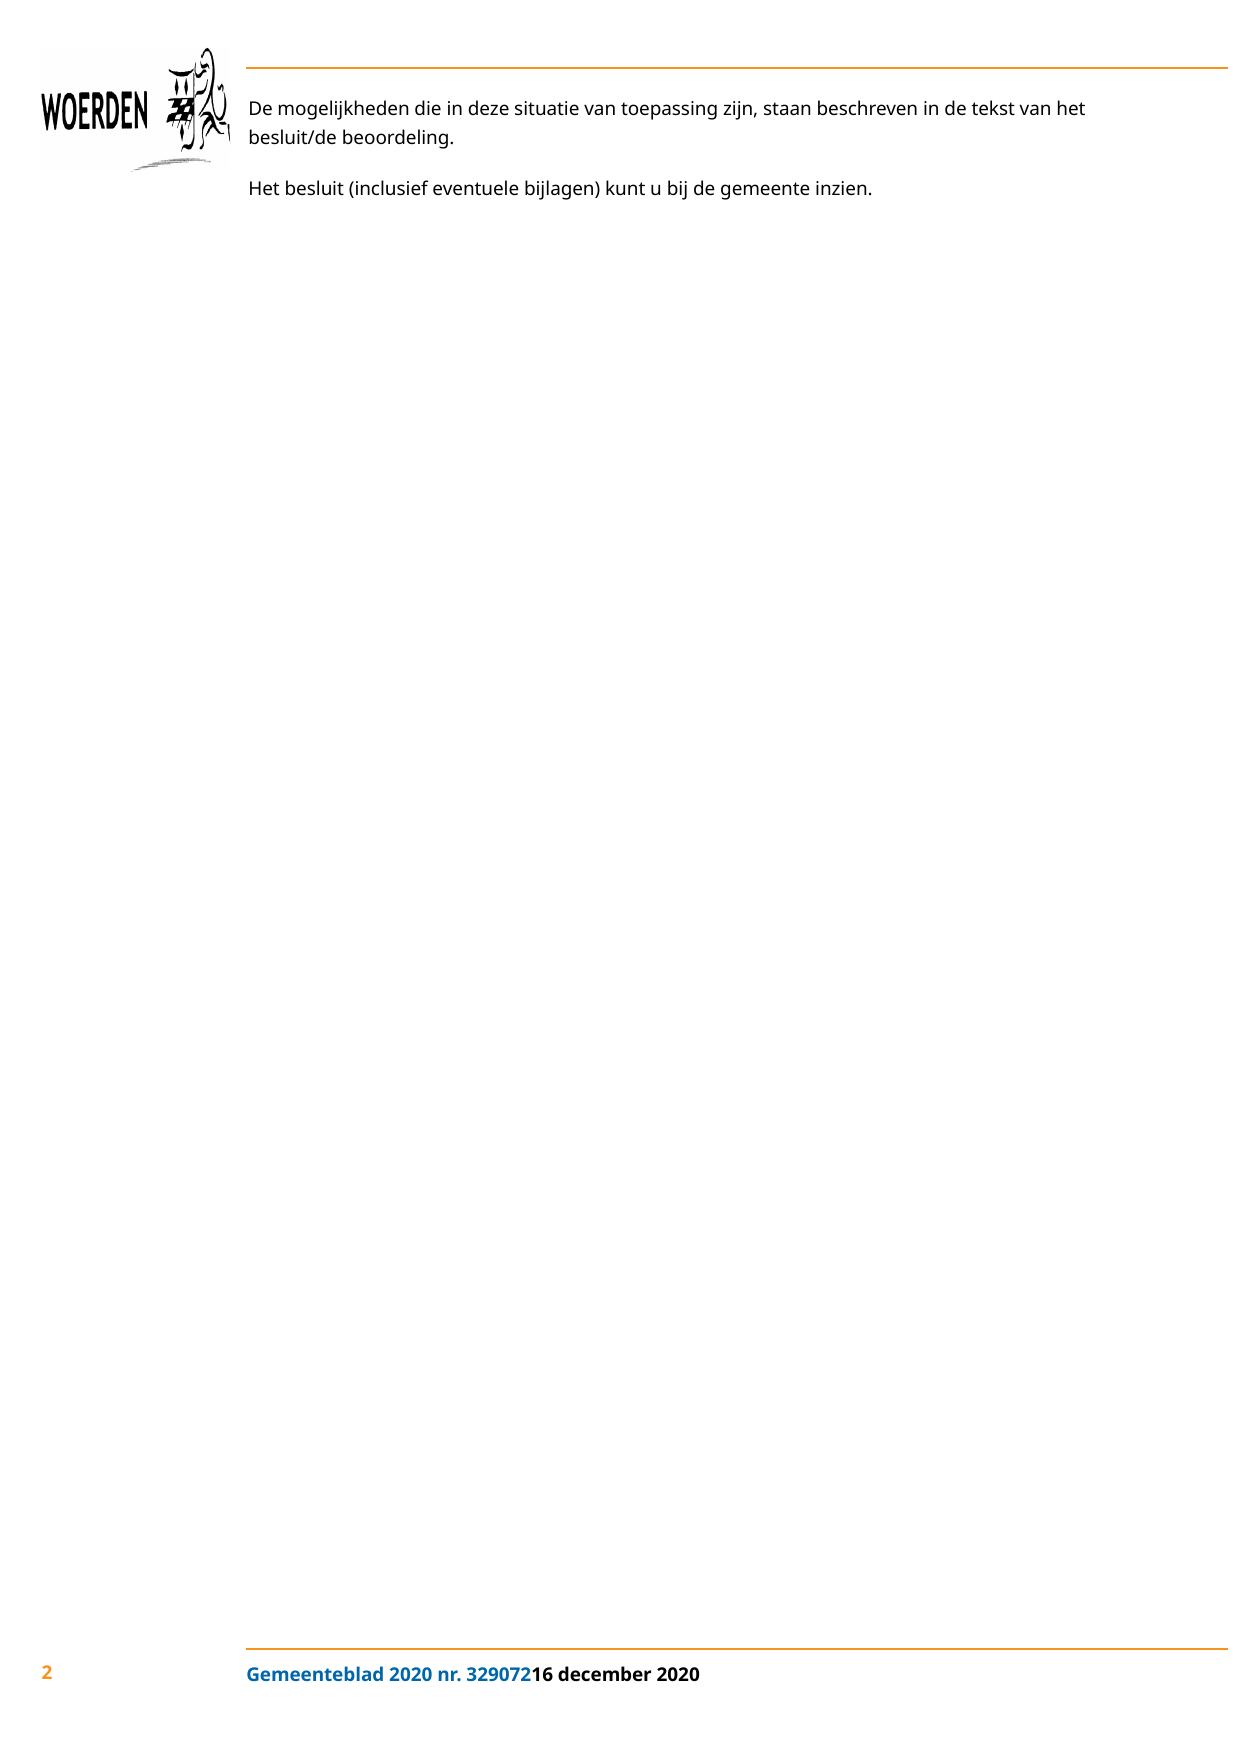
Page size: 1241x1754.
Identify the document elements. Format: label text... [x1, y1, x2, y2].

text Het besluit (inclusief eventuele bijlagen) kunt u bij de gemeente inzien. [248, 175, 1152, 201]
picture [41, 47, 231, 172]
text De mogelijkheden die in deze situatie van toepassing zijn, staan beschreven in de tekst van het besluit/de beoordeling. [248, 95, 1152, 150]
